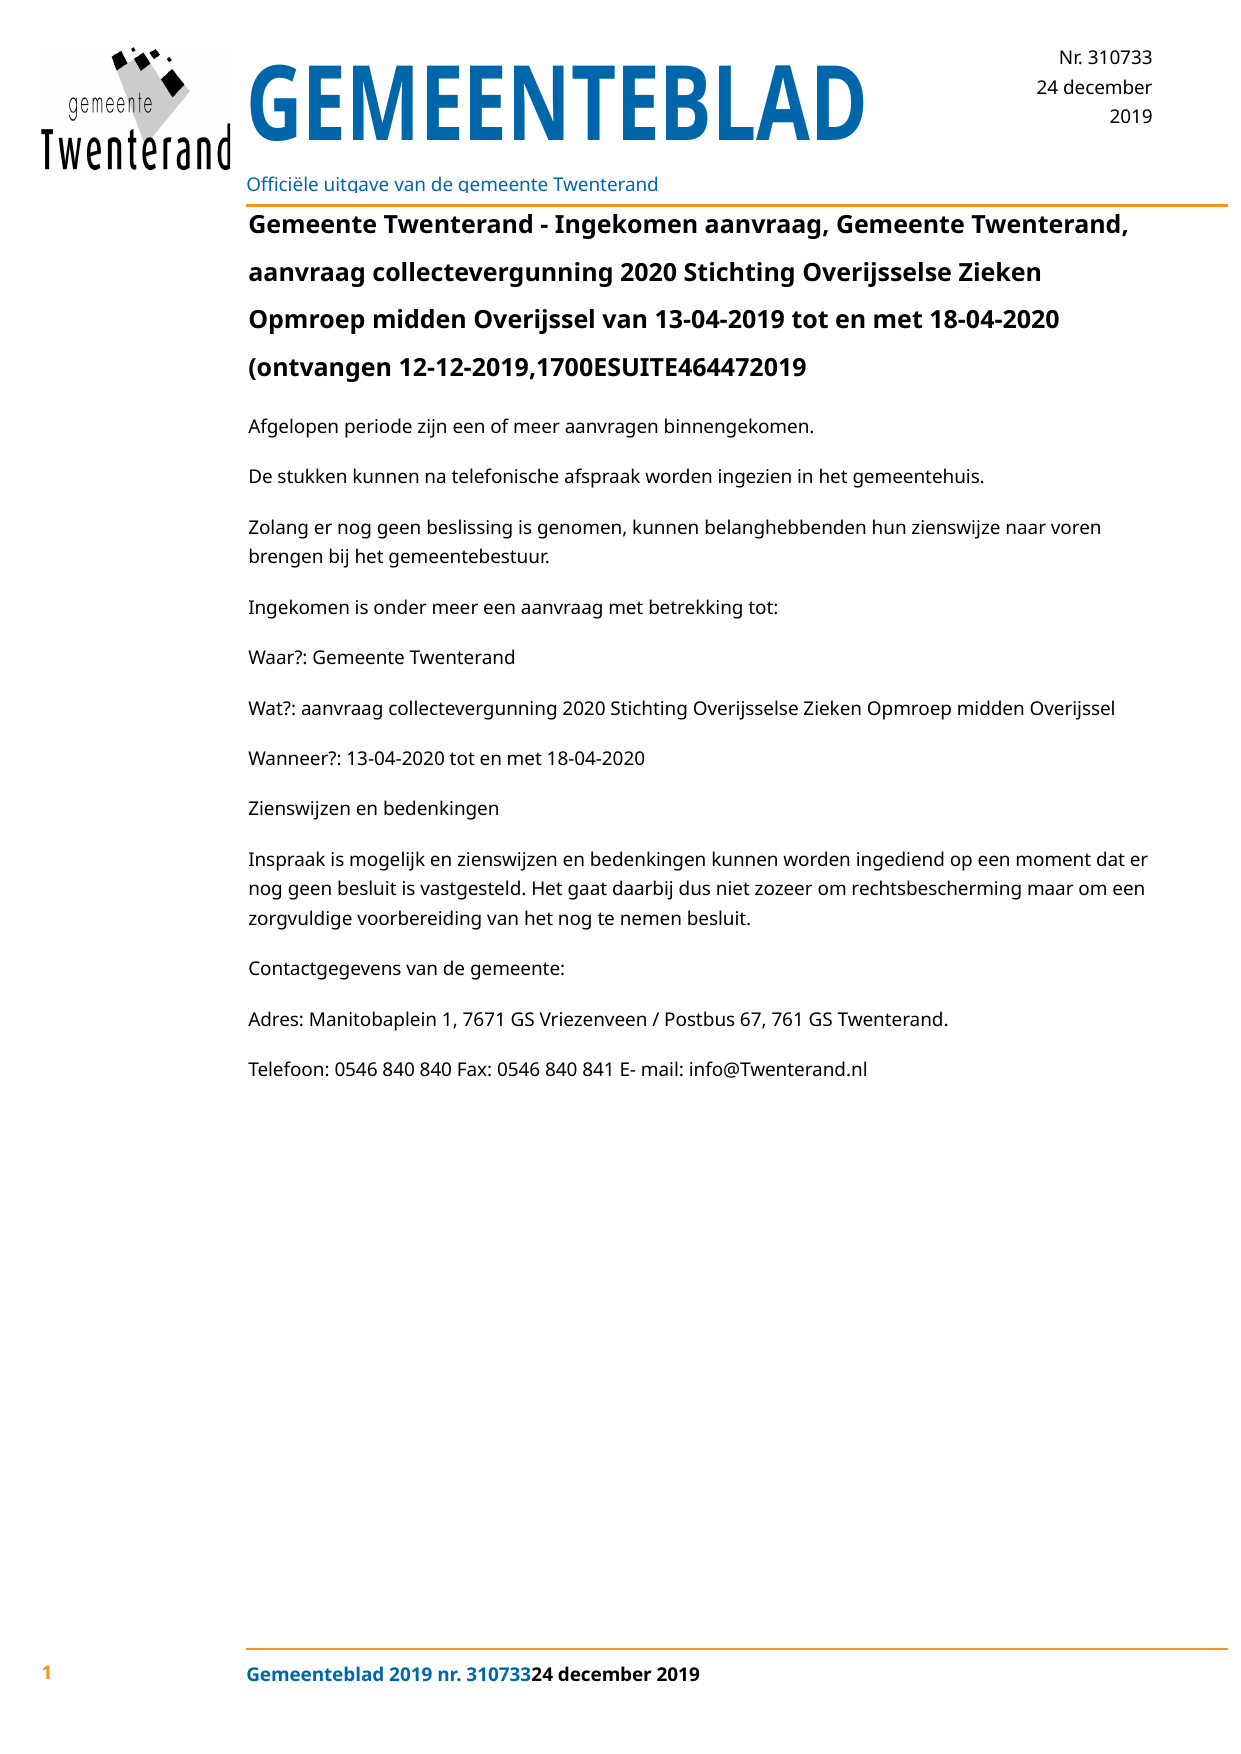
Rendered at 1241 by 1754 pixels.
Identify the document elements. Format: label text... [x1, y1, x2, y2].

text Ingekomen is onder meer een aanvraag met betrekking tot: [248, 594, 1152, 620]
text Inspraak is mogelijk en zienswijzen en bedenkingen kunnen worden ingediend op een moment dat er nog geen besluit is vastgesteld. Het gaat daarbij dus niet zozeer om rechtsbescherming maar om een zorgvuldige voorbereiding van het nog te nemen besluit. [248, 846, 1152, 931]
text Gemeente Twenterand - Ingekomen aanvraag, Gemeente Twenterand, aanvraag collectevergunning 2020 Stichting Overijsselse Zieken Opmroep midden Overijssel van 13-04-2019 tot en met 18-04-2020 (ontvangen 12-12-2019,1700ESUITE464472019 [248, 207, 1152, 384]
text Telefoon: 0546 840 840 Fax: 0546 840 841 E- mail: info@Twenterand.nl [248, 1056, 1152, 1082]
text Adres: Manitobaplein 1, 7671 GS Vriezenveen / Postbus 67, 761 GS Twenterand. [248, 1006, 1152, 1032]
text Contactgegevens van de gemeente: [248, 956, 1152, 981]
text Zienswijzen en bedenkingen [248, 796, 1152, 821]
text De stukken kunnen na telefonische afspraak worden ingezien in het gemeentehuis. [248, 463, 1152, 489]
text Zolang er nog geen beslissing is genomen, kunnen belanghebbenden hun zienswijze naar voren brengen bij het gemeentebestuur. [248, 514, 1152, 569]
text Wat?: aanvraag collectevergunning 2020 Stichting Overijsselse Zieken Opmroep midden Overijssel [248, 695, 1152, 721]
text Waar?: Gemeente Twenterand [248, 644, 1152, 670]
text Afgelopen periode zijn een of meer aanvragen binnengekomen. [248, 413, 1152, 439]
text Wanneer?: 13-04-2020 tot en met 18-04-2020 [248, 745, 1152, 771]
picture [41, 47, 231, 172]
